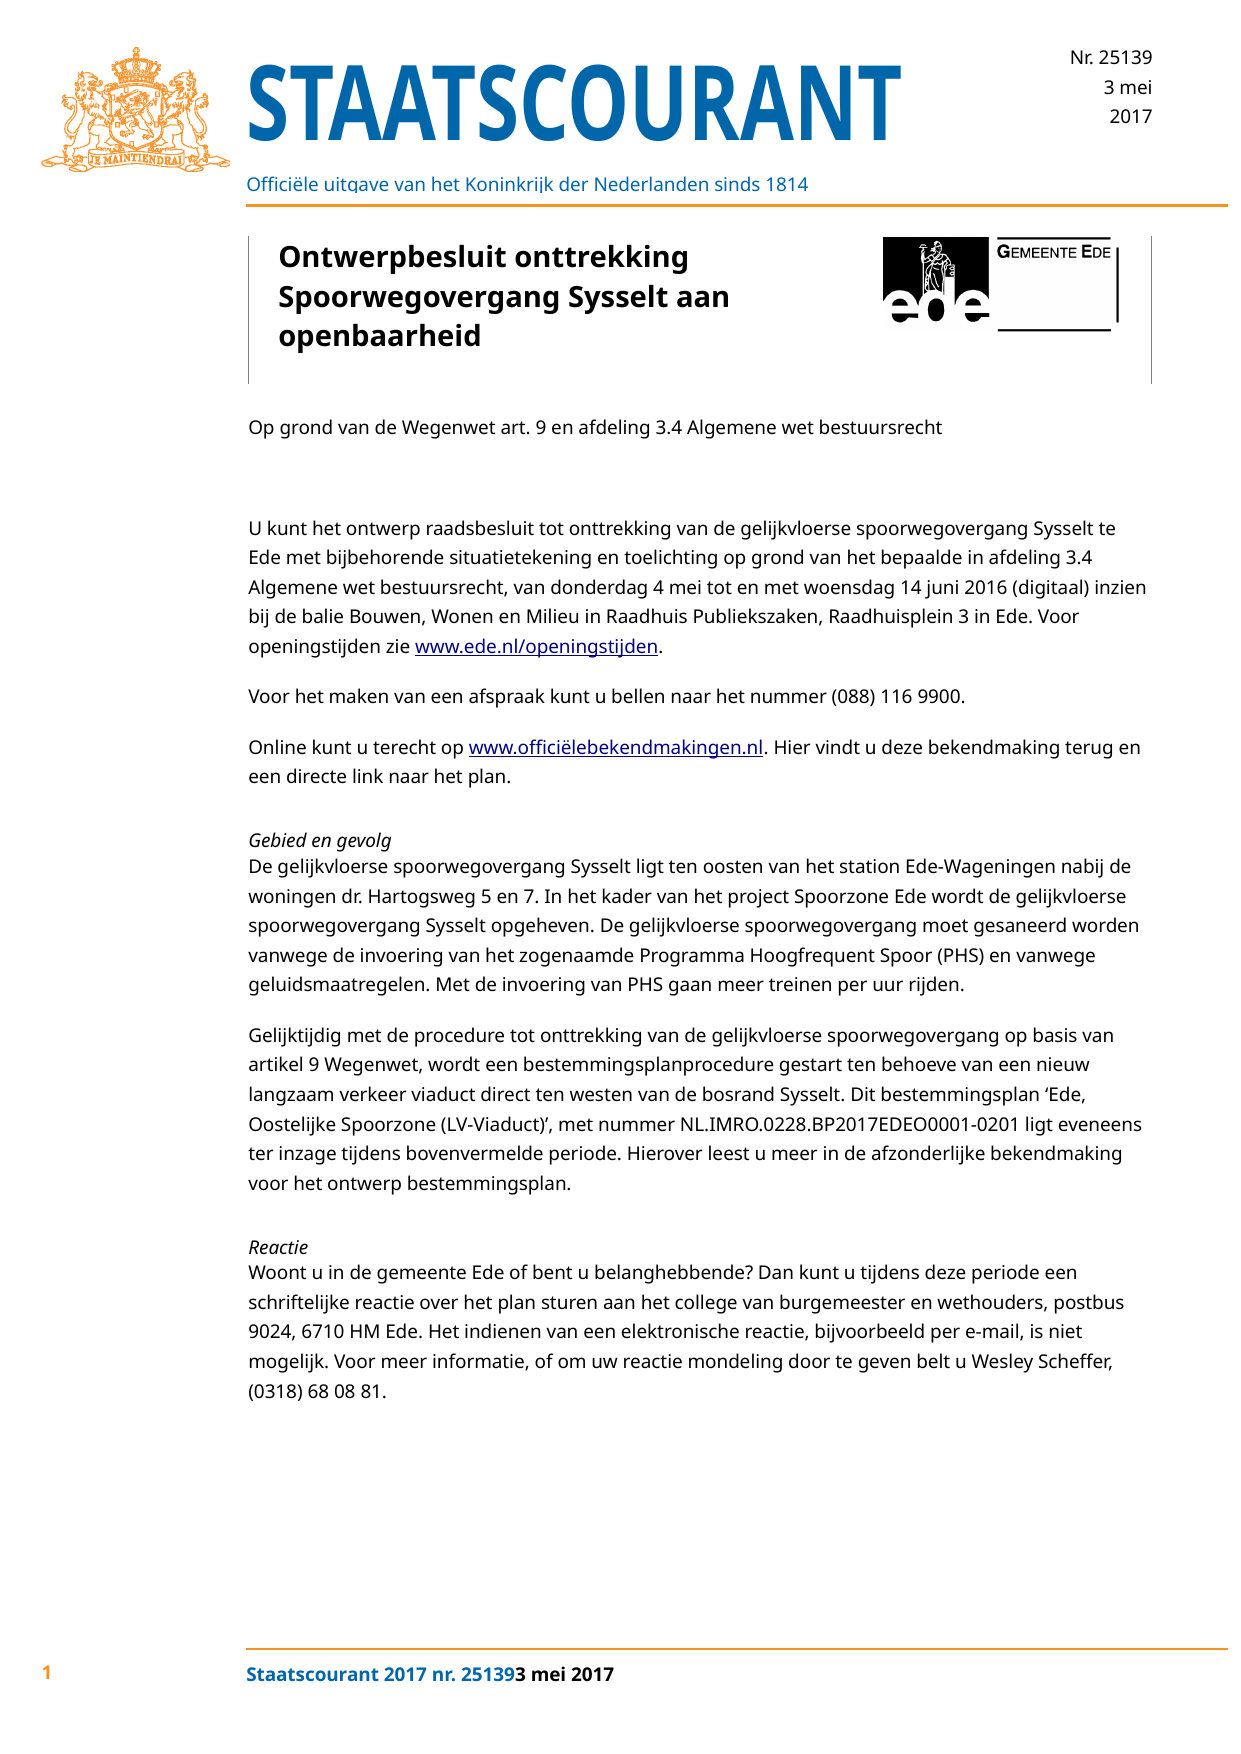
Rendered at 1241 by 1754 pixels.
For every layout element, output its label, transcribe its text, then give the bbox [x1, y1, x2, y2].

text Gebied en gevolg [248, 827, 1152, 853]
text Op grond van de Wegenwet art. 9 en afdeling 3.4 Algemene wet bestuursrecht [248, 414, 1152, 440]
table_header [850, 236, 1151, 384]
picture [882, 236, 1119, 332]
table_header Ontwerpbesluit onttrekking Spoorwegovergang Sysselt aan openbaarheid [249, 236, 850, 384]
text De gelijkvloerse spoorwegovergang Sysselt ligt ten oosten van het station Ede-Wageningen nabij de woningen dr. Hartogsweg 5 en 7. In het kader van het project Spoorzone Ede wordt de gelijkvloerse spoorwegovergang Sysselt opgeheven. De gelijkvloerse spoorwegovergang moet gesaneerd worden vanwege de invoering van het zogenaamde Programma Hoogfrequent Spoor (PHS) en vanwege geluidsmaatregelen. Met de invoering van PHS gaan meer treinen per uur rijden. [248, 853, 1152, 997]
text Online kunt u terecht op www.officiëlebekendmakingen.nl. Hier vindt u deze bekendmaking terug en een directe link naar het plan. [248, 734, 1152, 789]
picture [41, 47, 231, 172]
text Woont u in de gemeente Ede of bent u belanghebbende? Dan kunt u tijdens deze periode een schriftelijke reactie over het plan sturen aan het college van burgemeester en wethouders, postbus 9024, 6710 HM Ede. Het indienen van een elektronische reactie, bijvoorbeeld per e-mail, is niet mogelijk. Voor meer informatie, of om uw reactie mondeling door te geven belt u Wesley Scheffer, (0318) 68 08 81. [248, 1259, 1152, 1404]
text Gelijktijdig met de procedure tot onttrekking van de gelijkvloerse spoorwegovergang op basis van artikel 9 Wegenwet, wordt een bestemmingsplanprocedure gestart ten behoeve van een nieuw langzaam verkeer viaduct direct ten westen van de bosrand Sysselt. Dit bestemmingsplan ‘Ede, Oostelijke Spoorzone (LV-Viaduct)’, met nummer NL.IMRO.0228.BP2017EDEO0001-0201 ligt eveneens ter inzage tijdens bovenvermelde periode. Hierover leest u meer in de afzonderlijke bekendmaking voor het ontwerp bestemmingsplan. [248, 1022, 1152, 1196]
text U kunt het ontwerp raadsbesluit tot onttrekking van de gelijkvloerse spoorwegovergang Sysselt te Ede met bijbehorende situatietekening en toelichting op grond van het bepaalde in afdeling 3.4 Algemene wet bestuursrecht, van donderdag 4 mei tot en met woensdag 14 juni 2016 (digitaal) inzien bij de balie Bouwen, Wonen en Milieu in Raadhuis Publiekszaken, Raadhuisplein 3 in Ede. Voor openingstijden zie www.ede.nl/openingstijden. [248, 515, 1152, 659]
text Reactie [248, 1234, 1152, 1259]
text Voor het maken van een afspraak kunt u bellen naar het nummer (088) 116 9900. [248, 683, 1152, 709]
